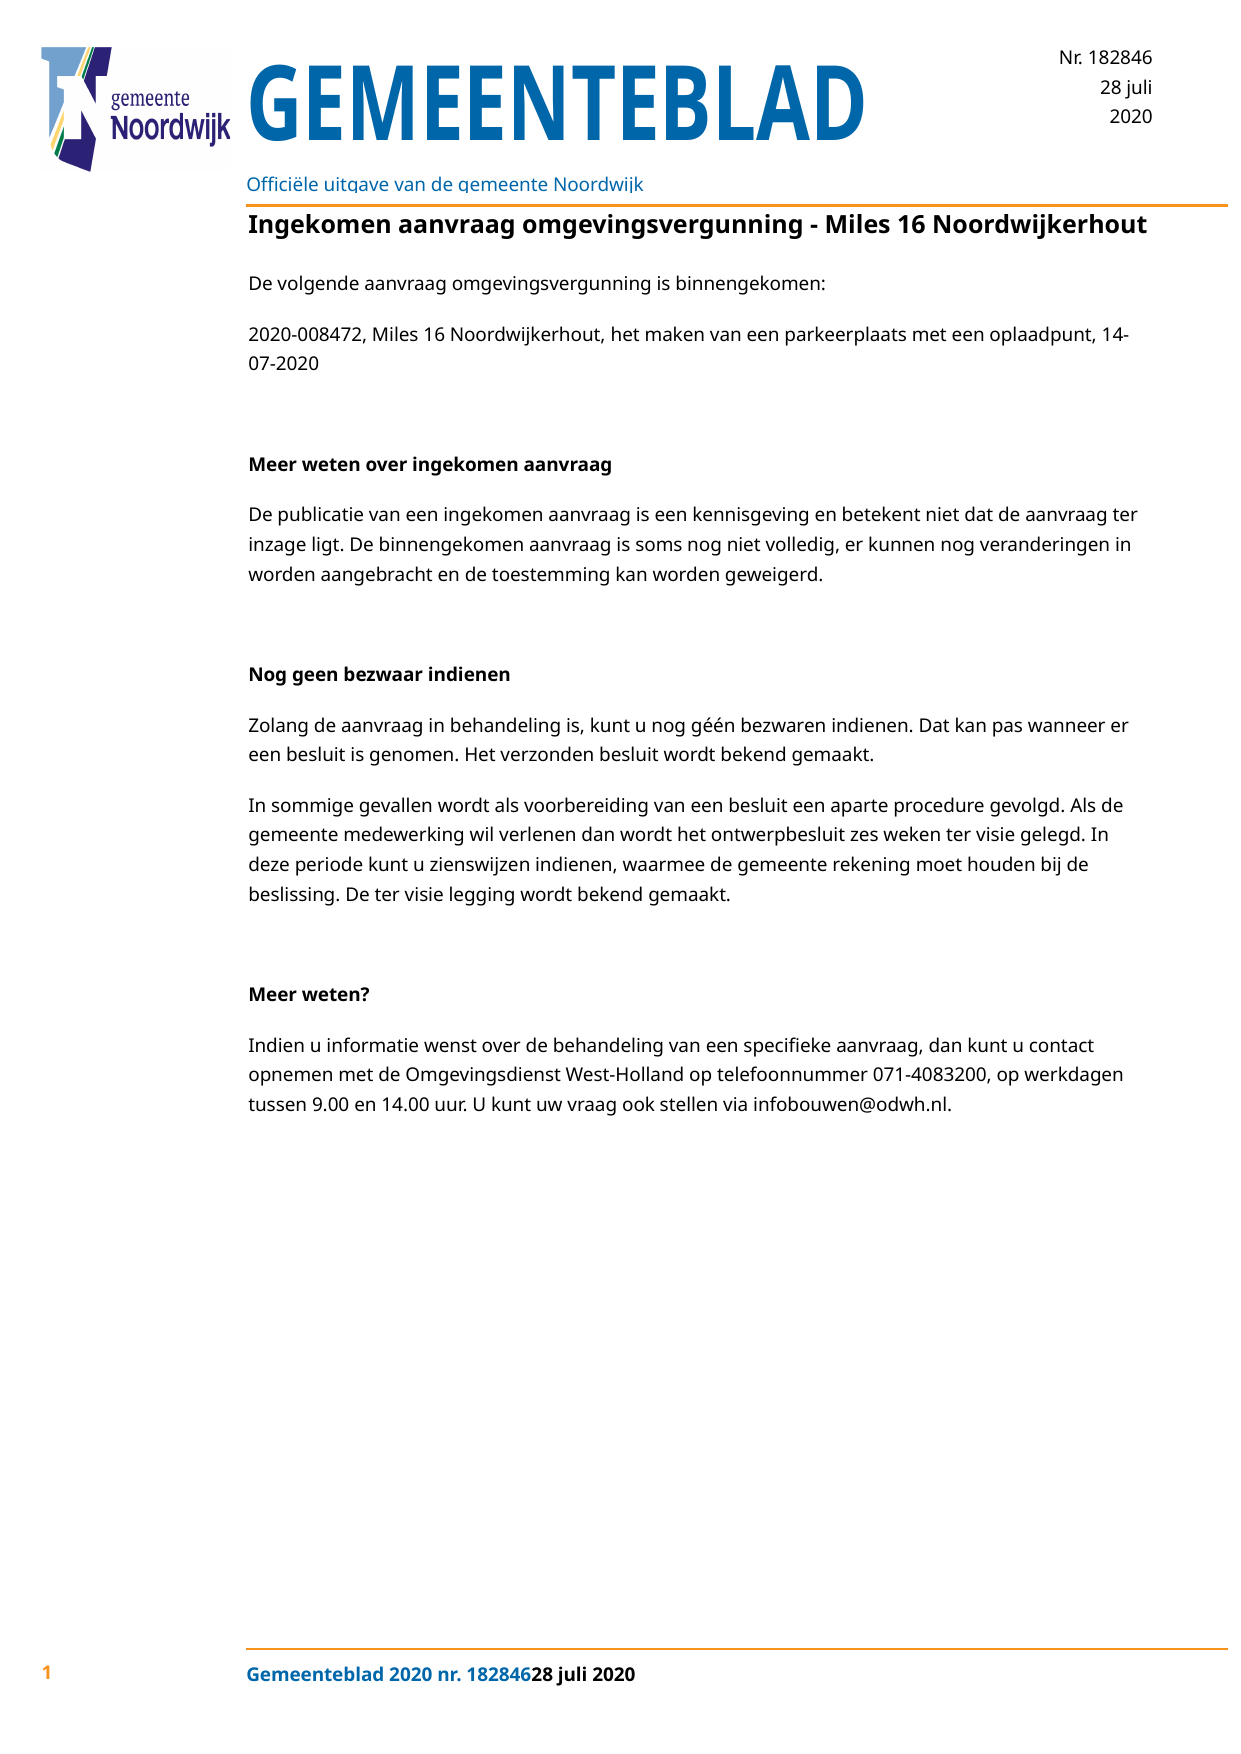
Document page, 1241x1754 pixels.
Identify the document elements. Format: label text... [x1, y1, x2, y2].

text Meer weten over ingekomen aanvraag [248, 451, 1152, 477]
text Ingekomen aanvraag omgevingsvergunning - Miles 16 Noordwijkerhout [248, 207, 1152, 241]
text 2020-008472, Miles 16 Noordwijkerhout, het maken van een parkeerplaats met een oplaadpunt, 14-07-2020 [248, 321, 1152, 376]
text In sommige gevallen wordt als voorbereiding van een besluit een aparte procedure gevolgd. Als de gemeente medewerking wil verlenen dan wordt het ontwerpbesluit zes weken ter visie gelegd. In deze periode kunt u zienswijzen indienen, waarmee de gemeente rekening moet houden bij de beslissing. De ter visie legging wordt bekend gemaakt. [248, 792, 1152, 906]
text Indien u informatie wenst over de behandeling van een specifieke aanvraag, dan kunt u contact opnemen met de Omgevingsdienst West-Holland op telefoonnummer 071-4083200, op werkdagen tussen 9.00 en 14.00 uur. U kunt uw vraag ook stellen via infobouwen@odwh.nl. [248, 1032, 1152, 1117]
picture [41, 47, 231, 172]
text De volgende aanvraag omgevingsvergunning is binnengekomen: [248, 270, 1152, 296]
text Meer weten? [248, 982, 1152, 1007]
text De publicatie van een ingekomen aanvraag is een kennisgeving en betekent niet dat de aanvraag ter inzage ligt. De binnengekomen aanvraag is soms nog niet volledig, er kunnen nog veranderingen in worden aangebracht en de toestemming kan worden geweigerd. [248, 502, 1152, 586]
text Zolang de aanvraag in behandeling is, kunt u nog géén bezwaren indienen. Dat kan pas wanneer er een besluit is genomen. Het verzonden besluit wordt bekend gemaakt. [248, 712, 1152, 767]
text Nog geen bezwaar indienen [248, 662, 1152, 687]
